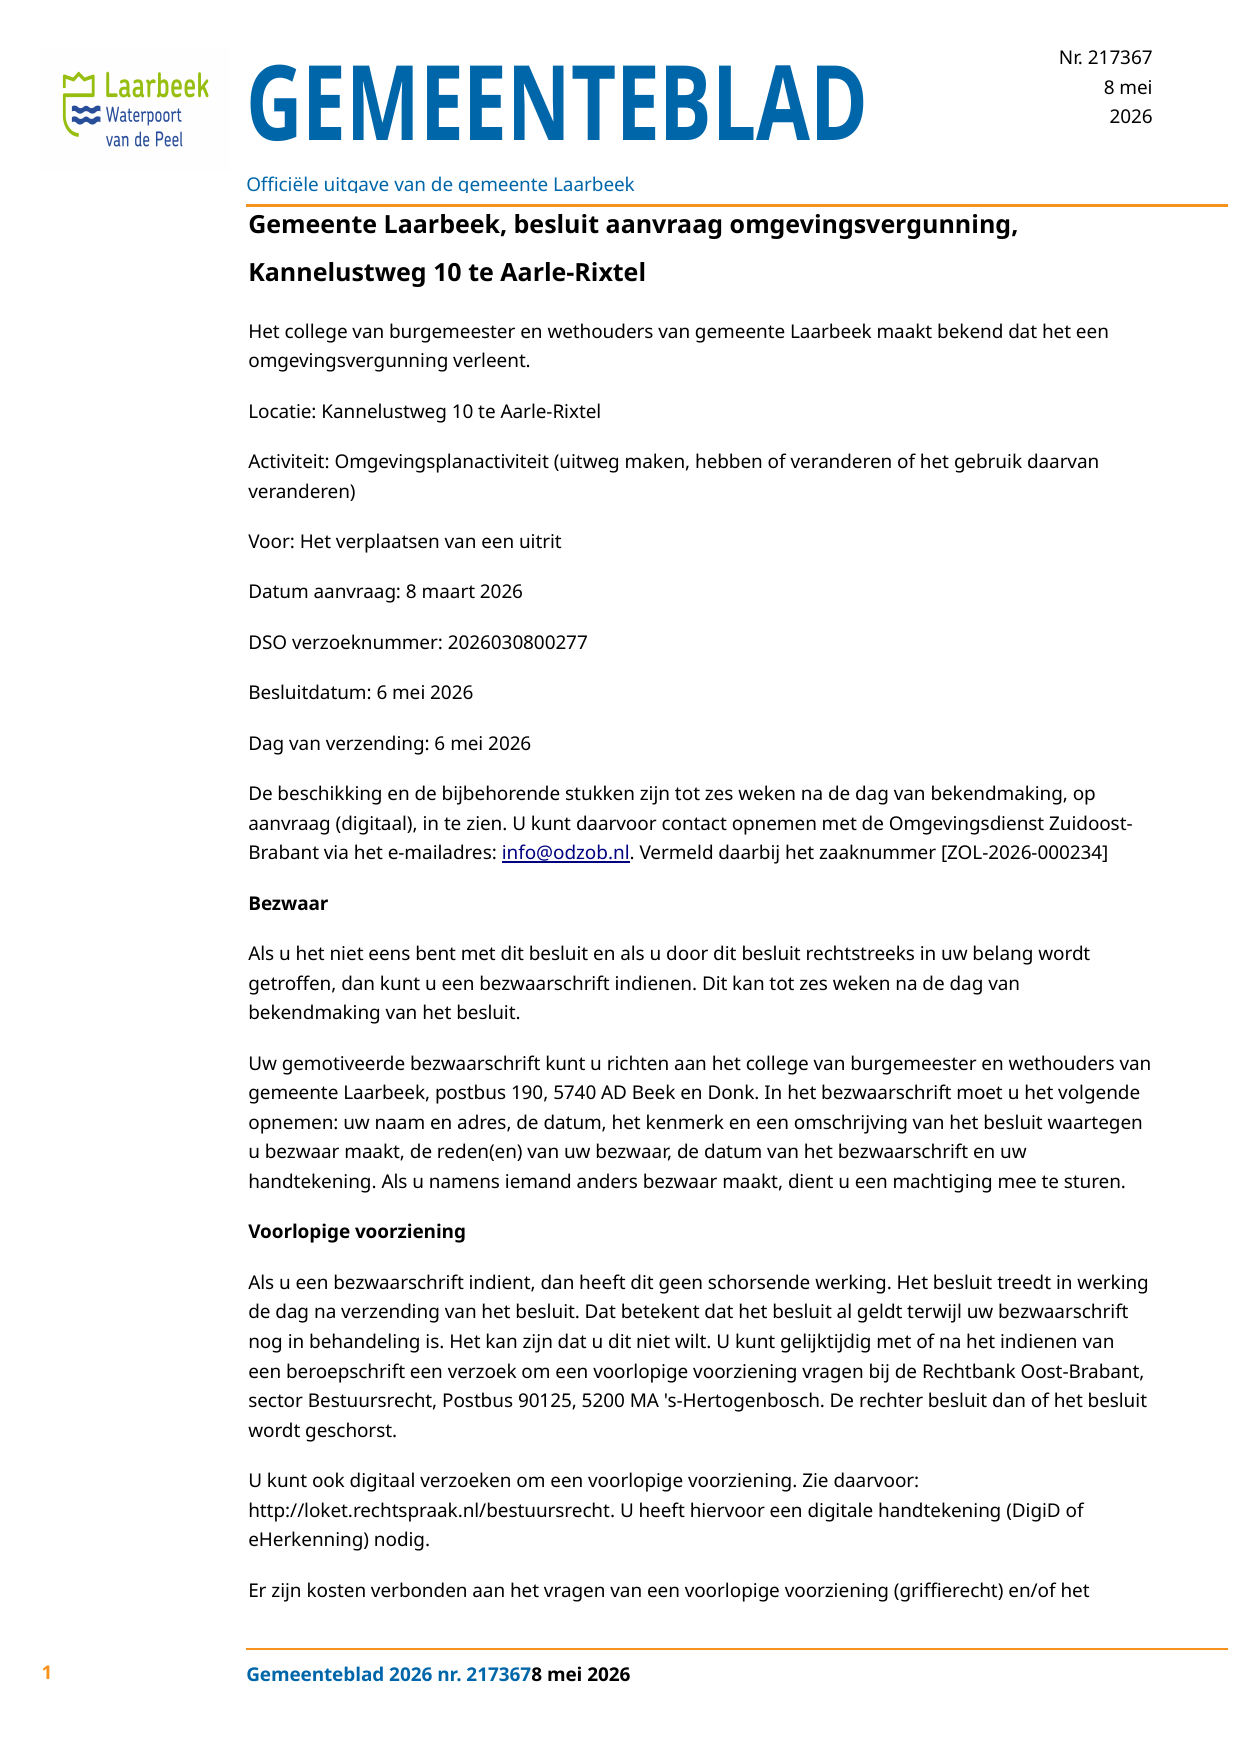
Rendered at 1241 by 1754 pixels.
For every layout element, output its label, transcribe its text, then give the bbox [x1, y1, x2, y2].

text Gemeente Laarbeek, besluit aanvraag omgevingsvergunning, Kannelustweg 10 te Aarle-Rixtel [248, 207, 1152, 288]
text DSO verzoeknummer: 2026030800277 [248, 629, 1152, 655]
text Locatie: Kannelustweg 10 te Aarle-Rixtel [248, 398, 1152, 424]
text Voorlopige voorziening [248, 1219, 1152, 1244]
text De beschikking en de bijbehorende stukken zijn tot zes weken na de dag van bekendmaking, op aanvraag (digitaal), in te zien. U kunt daarvoor contact opnemen met de Omgevingsdienst Zuidoost-Brabant via het e-mailadres: info@odzob.nl. Vermeld daarbij het zaaknummer [ZOL-2026-000234] [248, 780, 1152, 865]
text U kunt ook digitaal verzoeken om een voorlopige voorziening. Zie daarvoor: http://loket.rechtspraak.nl/bestuursrecht. U heeft hiervoor een digitale handtekening (DigiD of eHerkenning) nodig. [248, 1467, 1152, 1552]
text Activiteit: Omgevingsplanactiviteit (uitweg maken, hebben of veranderen of het gebruik daarvan veranderen) [248, 448, 1152, 504]
text Datum aanvraag: 8 maart 2026 [248, 579, 1152, 604]
text Uw gemotiveerde bezwaarschrift kunt u richten aan het college van burgemeester en wethouders van gemeente Laarbeek, postbus 190, 5740 AD Beek en Donk. In het bezwaarschrift moet u het volgende opnemen: uw naam en adres, de datum, het kenmerk en een omschrijving van het besluit waartegen u bezwaar maakt, de reden(en) van uw bezwaar, de datum van het bezwaarschrift en uw handtekening. Als u namens iemand anders bezwaar maakt, dient u een machtiging mee te sturen. [248, 1050, 1152, 1194]
text Als u een bezwaarschrift indient, dan heeft dit geen schorsende werking. Het besluit treedt in werking de dag na verzending van het besluit. Dat betekent dat het besluit al geldt terwijl uw bezwaarschrift nog in behandeling is. Het kan zijn dat u dit niet wilt. U kunt gelijktijdig met of na het indienen van een beroepschrift een verzoek om een voorlopige voorziening vragen bij de Rechtbank Oost-Brabant, sector Bestuursrecht, Postbus 90125, 5200 MA 's‑Hertogenbosch. De rechter besluit dan of het besluit wordt geschorst. [248, 1269, 1152, 1443]
text Bezwaar [248, 890, 1152, 916]
text Besluitdatum: 6 mei 2026 [248, 679, 1152, 705]
text Als u het niet eens bent met dit besluit en als u door dit besluit rechtstreeks in uw belang wordt getroffen, dan kunt u een bezwaarschrift indienen. Dit kan tot zes weken na de dag van bekendmaking van het besluit. [248, 940, 1152, 1025]
text Voor: Het verplaatsen van een uitrit [248, 528, 1152, 554]
text Er zijn kosten verbonden aan het vragen van een voorlopige voorziening (griffierecht) en/of het [248, 1577, 1152, 1603]
text Dag van verzending: 6 mei 2026 [248, 730, 1152, 756]
picture [41, 47, 231, 172]
text Het college van burgemeester en wethouders van gemeente Laarbeek maakt bekend dat het een omgevingsvergunning verleent. [248, 318, 1152, 373]
